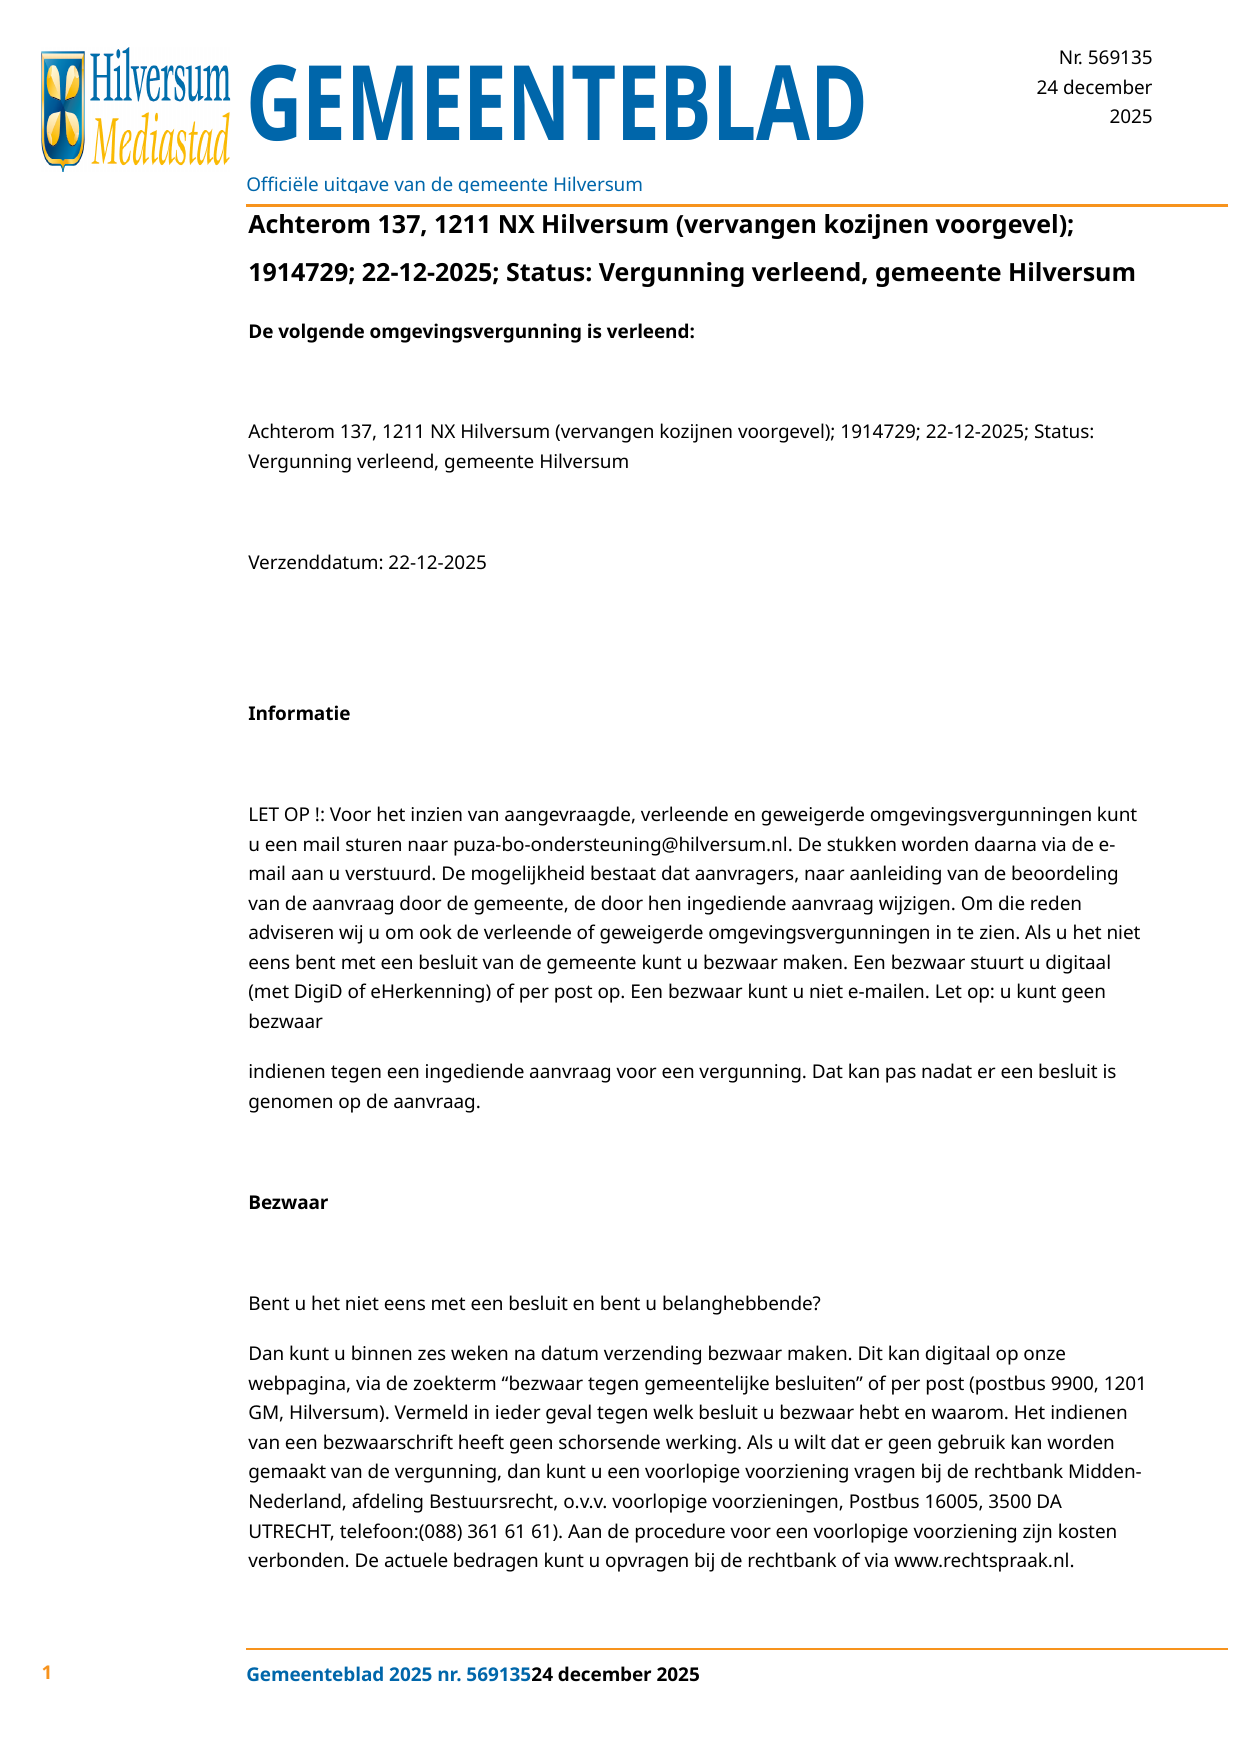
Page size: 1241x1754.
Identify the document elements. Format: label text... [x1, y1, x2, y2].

text indienen tegen een ingediende aanvraag voor een vergunning. Dat kan pas nadat er een besluit is genomen op de aanvraag. [248, 1059, 1152, 1114]
picture [41, 47, 231, 172]
text Achterom 137, 1211 NX Hilversum (vervangen kozijnen voorgevel); 1914729; 22-12-2025; Status: Vergunning verleend, gemeente Hilversum [248, 207, 1152, 288]
text Informatie [248, 700, 1152, 726]
text LET OP !: Voor het inzien van aangevraagde, verleende en geweigerde omgevingsvergunningen kunt u een mail sturen naar puza-bo-ondersteuning@hilversum.nl. De stukken worden daarna via de e-mail aan u verstuurd. De mogelijkheid bestaat dat aanvragers, naar aanleiding van de beoordeling van de aanvraag door de gemeente, de door hen ingediende aanvraag wijzigen. Om die reden adviseren wij u om ook de verleende of geweigerde omgevingsvergunningen in te zien. Als u het niet eens bent met een besluit van de gemeente kunt u bezwaar maken. Een bezwaar stuurt u digitaal (met DigiD of eHerkenning) of per post op. Een bezwaar kunt u niet e-mailen. Let op: u kunt geen bezwaar [248, 801, 1152, 1034]
text De volgende omgevingsvergunning is verleend: [248, 318, 1152, 344]
text Verzenddatum: 22-12-2025 [248, 549, 1152, 575]
text Bent u het niet eens met een besluit en bent u belanghebbende? [248, 1290, 1152, 1316]
text Achterom 137, 1211 NX Hilversum (vervangen kozijnen voorgevel); 1914729; 22-12-2025; Status: Vergunning verleend, gemeente Hilversum [248, 419, 1152, 474]
text Bezwaar [248, 1189, 1152, 1215]
text Dan kunt u binnen zes weken na datum verzending bezwaar maken. Dit kan digitaal op onze webpagina, via de zoekterm “bezwaar tegen gemeentelijke besluiten” of per post (postbus 9900, 1201 GM, Hilversum). Vermeld in ieder geval tegen welk besluit u bezwaar hebt en waarom. Het indienen van een bezwaarschrift heeft geen schorsende werking. Als u wilt dat er geen gebruik kan worden gemaakt van de vergunning, dan kunt u een voorlopige voorziening vragen bij de rechtbank Midden-Nederland, afdeling Bestuursrecht, o.v.v. voorlopige voorzieningen, Postbus 16005, 3500 DA UTRECHT, telefoon:(088) 361 61 61). Aan de procedure voor een voorlopige voorziening zijn kosten verbonden. De actuele bedragen kunt u opvragen bij de rechtbank of via www.rechtspraak.nl. [248, 1340, 1152, 1573]
